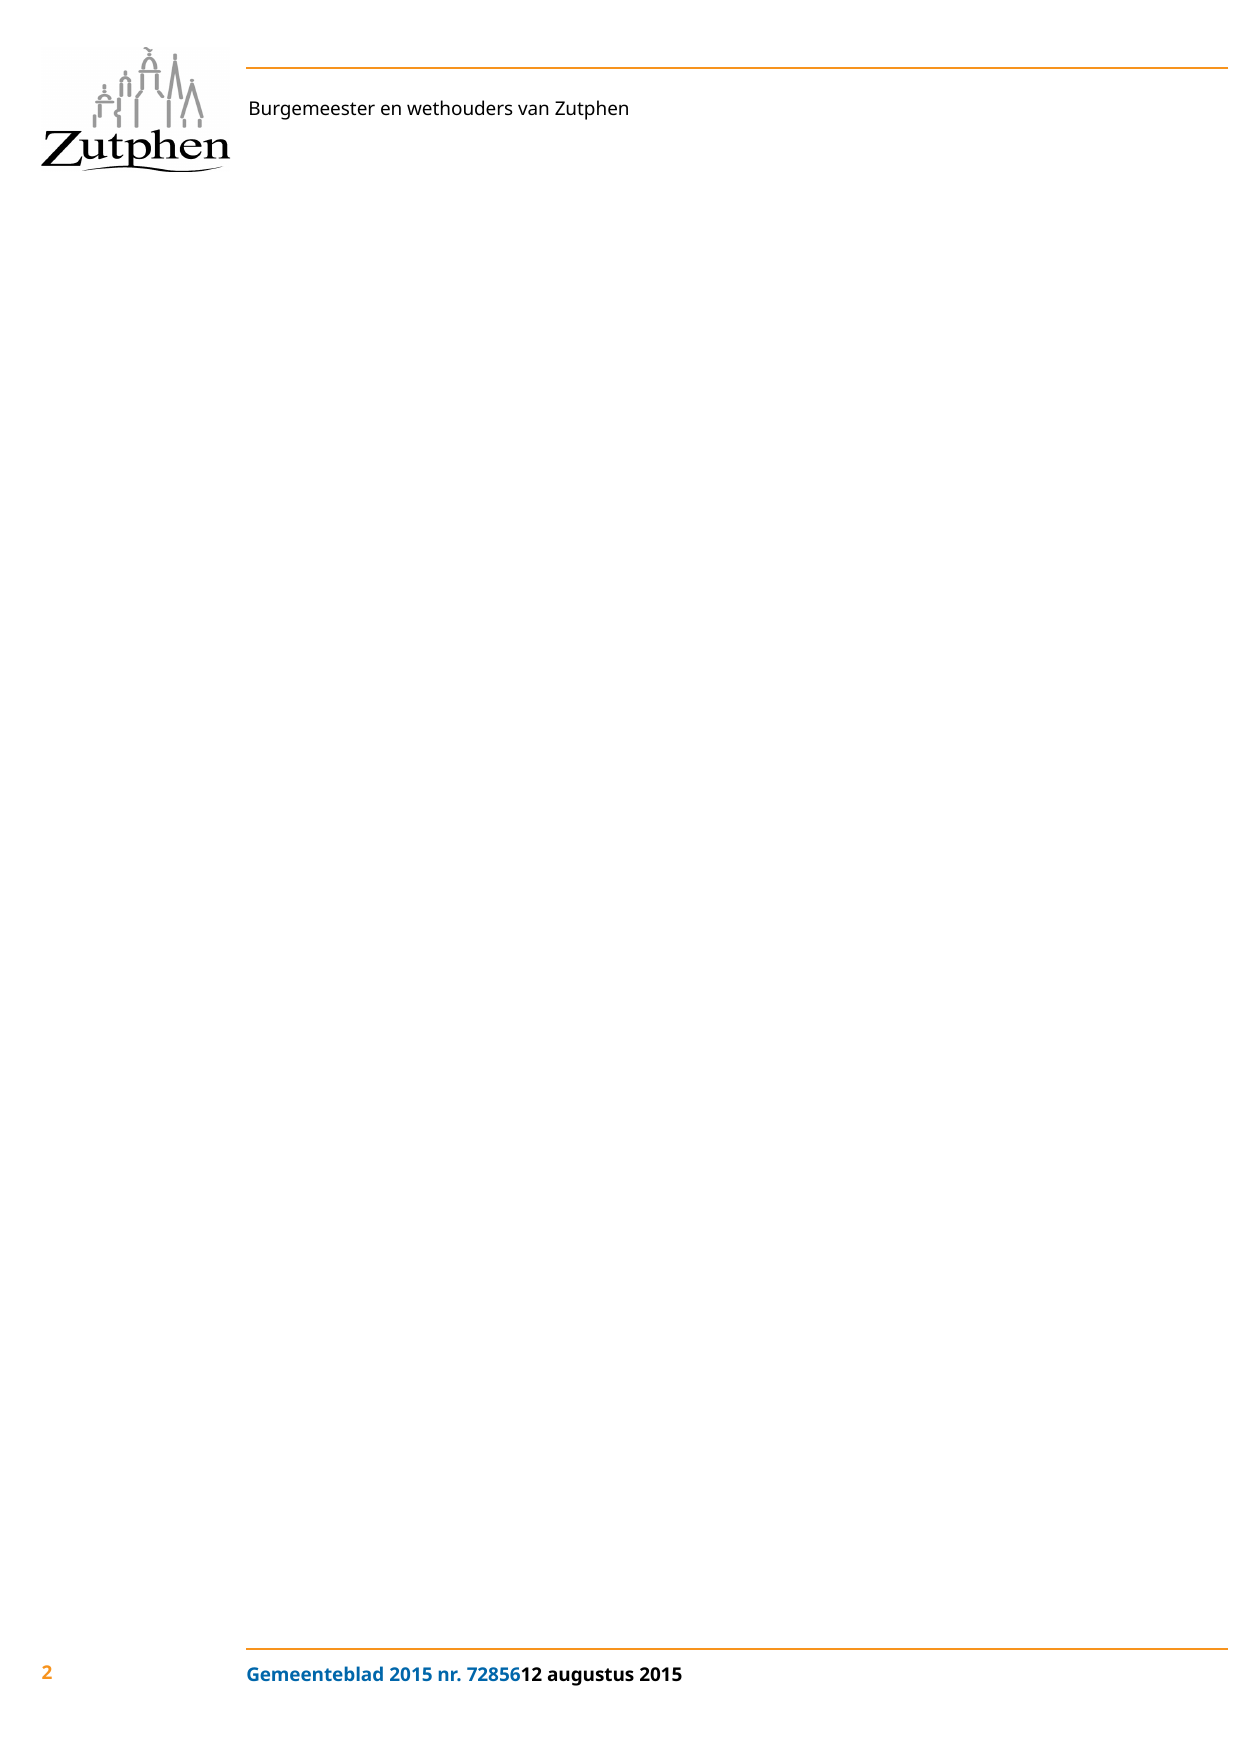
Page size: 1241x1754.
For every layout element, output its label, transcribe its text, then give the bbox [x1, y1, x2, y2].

text Burgemeester en wethouders van Zutphen [248, 95, 1152, 121]
picture [41, 47, 231, 172]
